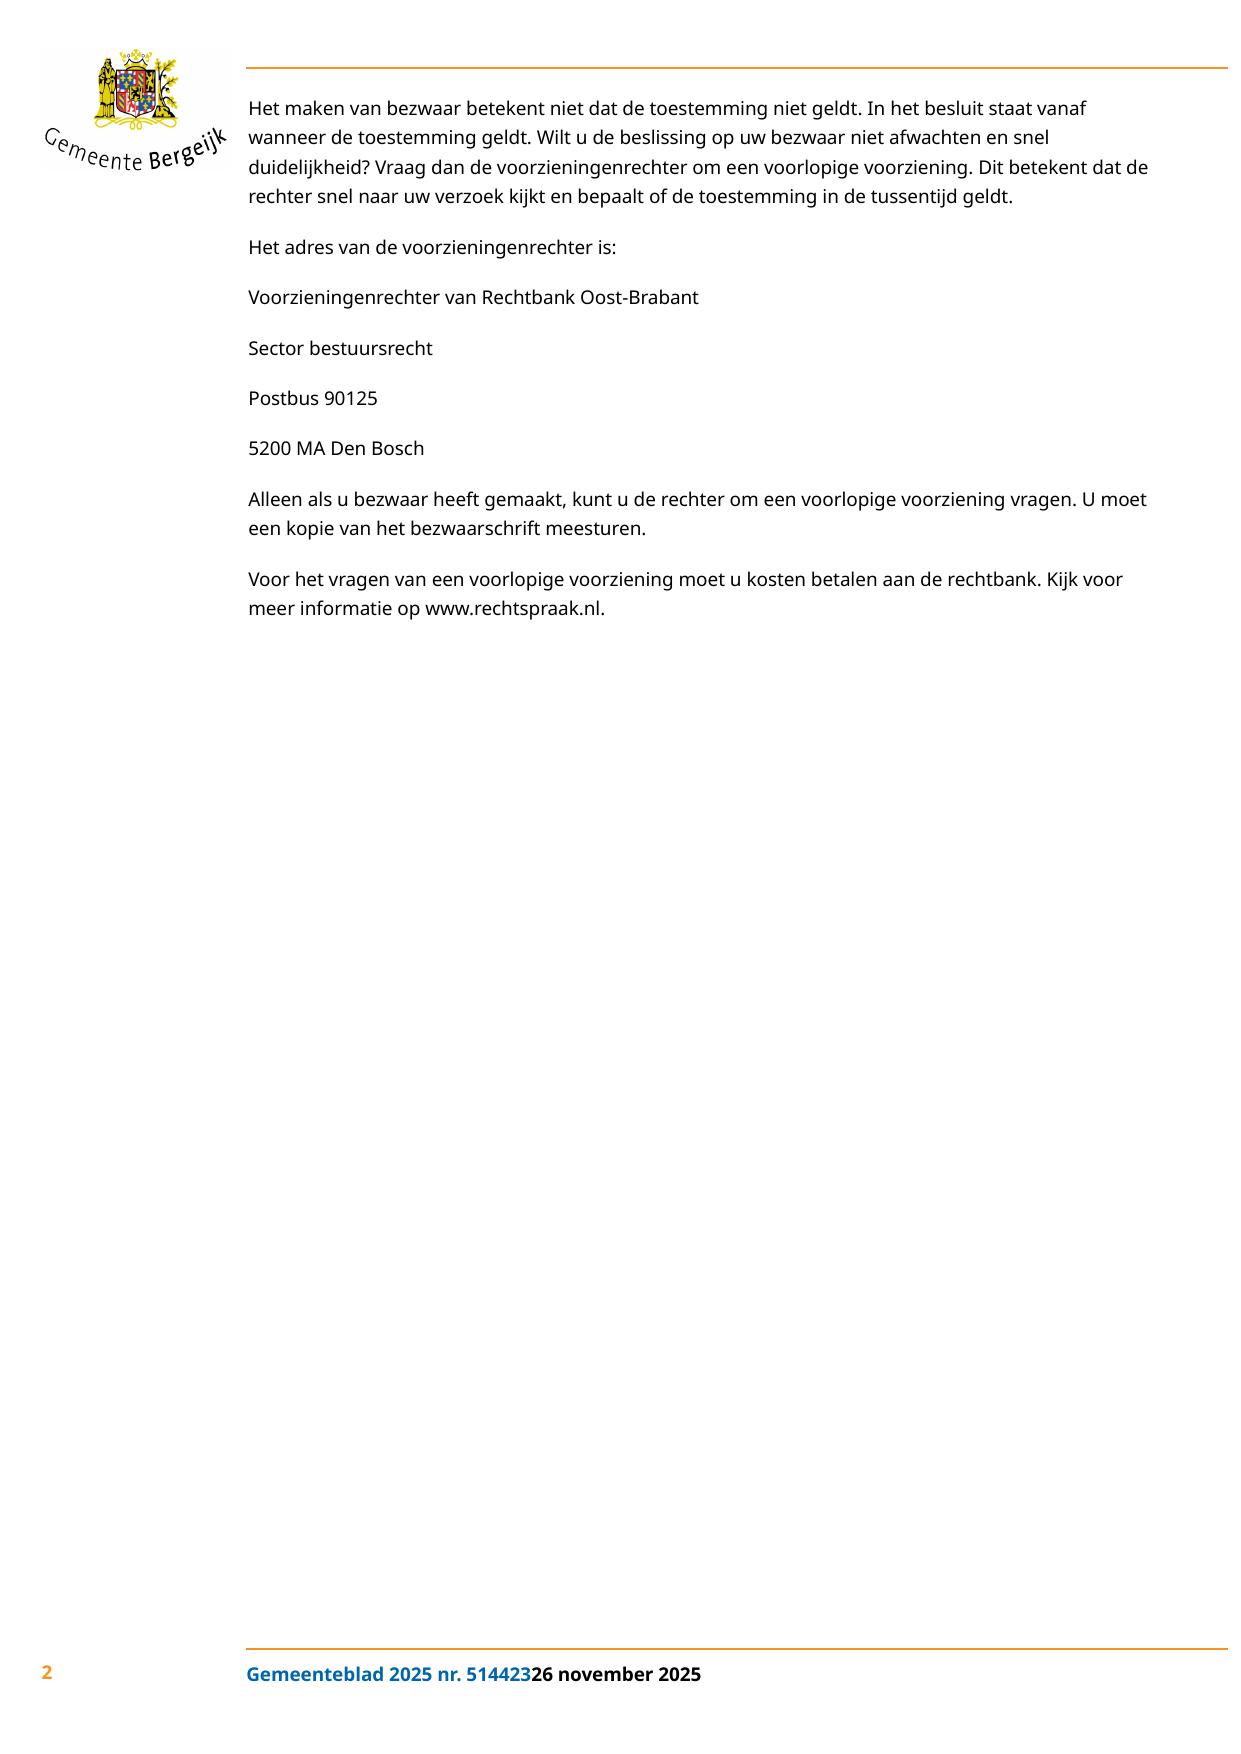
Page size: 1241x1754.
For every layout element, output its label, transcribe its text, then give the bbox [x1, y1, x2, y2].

text 5200 MA Den Bosch [248, 436, 1152, 461]
text Het maken van bezwaar betekent niet dat de toestemming niet geldt. In het besluit staat vanaf wanneer de toestemming geldt. Wilt u de beslissing op uw bezwaar niet afwachten en snel duidelijkheid? Vraag dan de voorzieningenrechter om een voorlopige voorziening. Dit betekent dat de rechter snel naar uw verzoek kijkt en bepaalt of de toestemming in de tussentijd geldt. [248, 95, 1152, 209]
text Voorzieningenrechter van Rechtbank Oost-Brabant [248, 284, 1152, 310]
text Alleen als u bezwaar heeft gemaakt, kunt u de rechter om een voorlopige voorziening vragen. U moet een kopie van het bezwaarschrift meesturen. [248, 486, 1152, 541]
picture [41, 47, 231, 172]
text Het adres van de voorzieningenrechter is: [248, 234, 1152, 260]
text Sector bestuursrecht [248, 335, 1152, 361]
text Postbus 90125 [248, 385, 1152, 411]
text Voor het vragen van een voorlopige voorziening moet u kosten betalen aan de rechtbank. Kijk voor meer informatie op www.rechtspraak.nl. [248, 566, 1152, 621]
